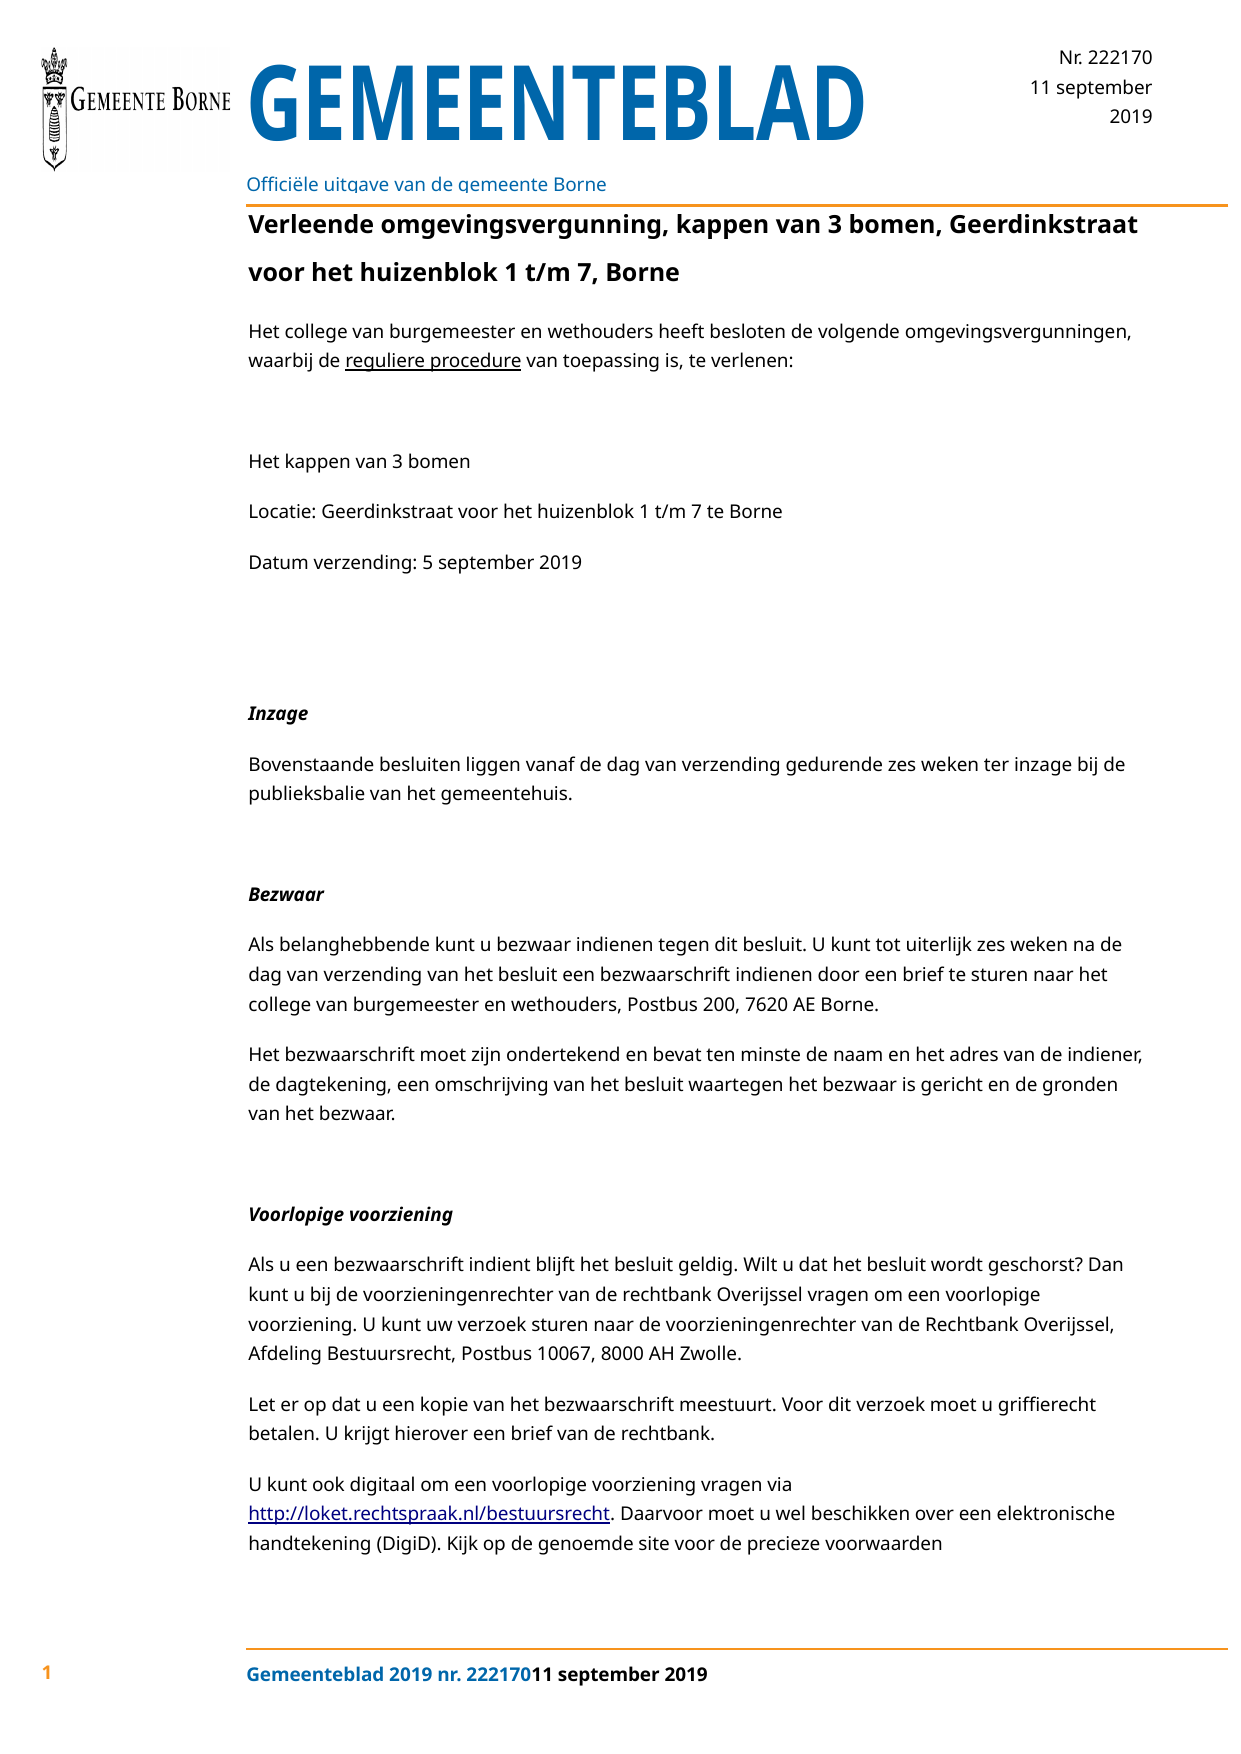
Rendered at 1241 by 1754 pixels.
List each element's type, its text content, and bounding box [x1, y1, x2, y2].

text Bovenstaande besluiten liggen vanaf de dag van verzending gedurende zes weken ter inzage bij de publieksbalie van het gemeentehuis. [248, 751, 1152, 806]
text Let er op dat u een kopie van het bezwaarschrift meestuurt. Voor dit verzoek moet u griffierecht betalen. U krijgt hierover een brief van de rechtbank. [248, 1391, 1152, 1446]
text Als u een bezwaarschrift indient blijft het besluit geldig. Wilt u dat het besluit wordt geschorst? Dan kunt u bij de voorzieningenrechter van de rechtbank Overijssel vragen om een voorlopige voorziening. U kunt uw verzoek sturen naar de voorzieningenrechter van de Rechtbank Overijssel, Afdeling Bestuursrecht, Postbus 10067, 8000 AH Zwolle. [248, 1252, 1152, 1366]
text Verleende omgevingsvergunning, kappen van 3 bomen, Geerdinkstraat voor het huizenblok 1 t/m 7, Borne [248, 207, 1152, 288]
text U kunt ook digitaal om een voorlopige voorziening vragen via http://loket.rechtspraak.nl/bestuursrecht. Daarvoor moet u wel beschikken over een elektronische handtekening (DigiD). Kijk op de genoemde site voor de precieze voorwaarden [248, 1471, 1152, 1556]
text Locatie: Geerdinkstraat voor het huizenblok 1 t/m 7 te Borne [248, 499, 1152, 524]
text Inzage [248, 700, 1152, 726]
text Het college van burgemeester en wethouders heeft besloten de volgende omgevingsvergunningen, waarbij de reguliere procedure van toepassing is, te verlenen: [248, 318, 1152, 373]
text Als belanghebbende kunt u bezwaar indienen tegen dit besluit. U kunt tot uiterlijk zes weken na de dag van verzending van het besluit een bezwaarschrift indienen door een brief te sturen naar het college van burgemeester en wethouders, Postbus 200, 7620 AE Borne. [248, 932, 1152, 1017]
text Bezwaar [248, 881, 1152, 907]
text Het kappen van 3 bomen [248, 448, 1152, 474]
text Datum verzending: 5 september 2019 [248, 549, 1152, 575]
text Het bezwaarschrift moet zijn ondertekend en bevat ten minste de naam en het adres van de indiener, de dagtekening, een omschrijving van het besluit waartegen het bezwaar is gericht en de gronden van het bezwaar. [248, 1041, 1152, 1126]
picture [41, 47, 231, 172]
text Voorlopige voorziening [248, 1201, 1152, 1227]
